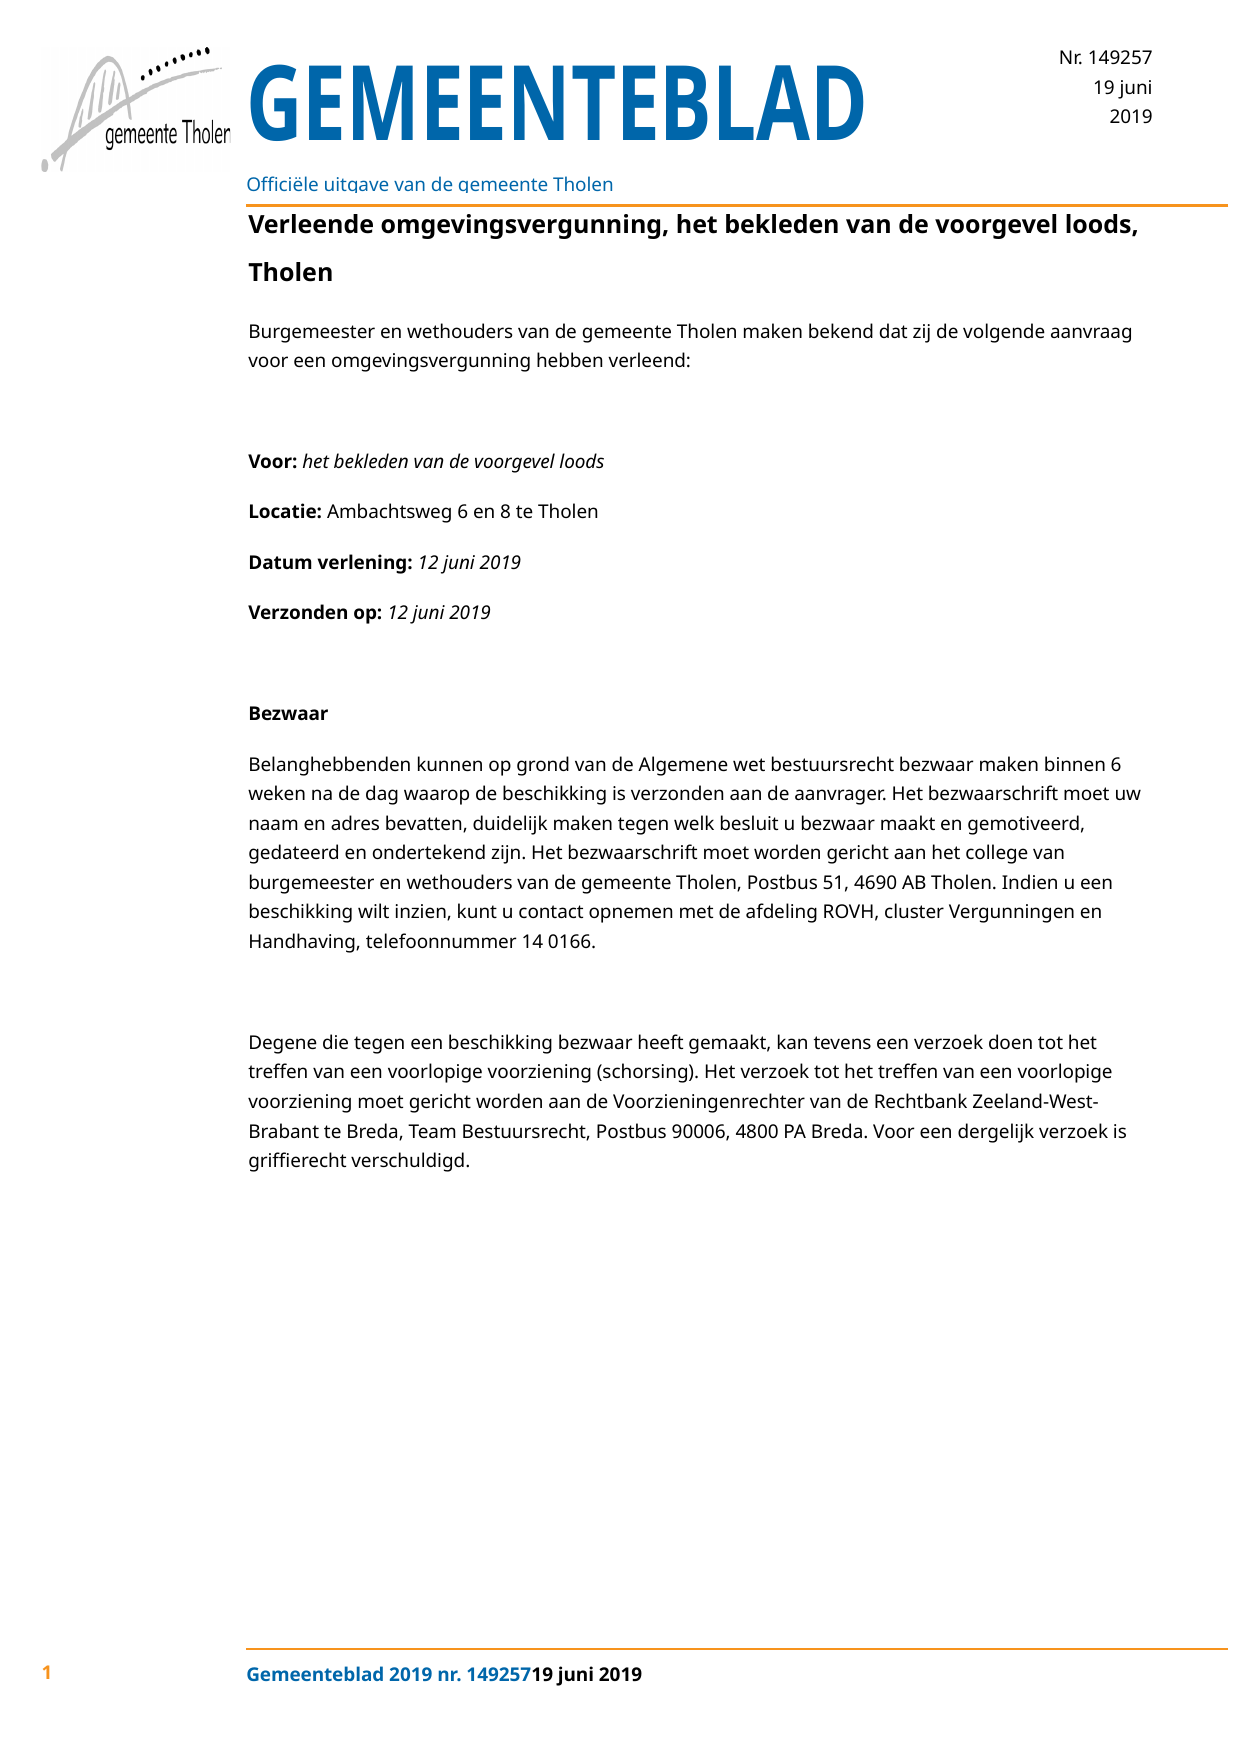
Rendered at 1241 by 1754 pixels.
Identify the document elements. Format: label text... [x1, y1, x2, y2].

text Datum verlening: 12 juni 2019 [248, 549, 1152, 575]
text Burgemeester en wethouders van de gemeente Tholen maken bekend dat zij de volgende aanvraag voor een omgevingsvergunning hebben verleend: [248, 318, 1152, 373]
text Degene die tegen een beschikking bezwaar heeft gemaakt, kan tevens een verzoek doen tot het treffen van een voorlopige voorziening (schorsing). Het verzoek tot het treffen van een voorlopige voorziening moet gericht worden aan de Voorzieningenrechter van de Rechtbank Zeeland-West-Brabant te Breda, Team Bestuursrecht, Postbus 90006, 4800 PA Breda. Voor een dergelijk verzoek is griffierecht verschuldigd. [248, 1029, 1152, 1173]
text Verzonden op: 12 juni 2019 [248, 599, 1152, 625]
text Bezwaar [248, 700, 1152, 726]
text Belanghebbenden kunnen op grond van de Algemene wet bestuursrecht bezwaar maken binnen 6 weken na de dag waarop de beschikking is verzonden aan de aanvrager. Het bezwaarschrift moet uw naam en adres bevatten, duidelijk maken tegen welk besluit u bezwaar maakt en gemotiveerd, gedateerd en ondertekend zijn. Het bezwaarschrift moet worden gericht aan het college van burgemeester en wethouders van de gemeente Tholen, Postbus 51, 4690 AB Tholen. Indien u een beschikking wilt inzien, kunt u contact opnemen met de afdeling ROVH, cluster Vergunningen en Handhaving, telefoonnummer 14 0166. [248, 751, 1152, 954]
text Verleende omgevingsvergunning, het bekleden van de voorgevel loods, Tholen [248, 207, 1152, 288]
text Locatie: Ambachtsweg 6 en 8 te Tholen [248, 499, 1152, 524]
picture [41, 47, 231, 172]
text Voor: het bekleden van de voorgevel loods [248, 448, 1152, 474]
